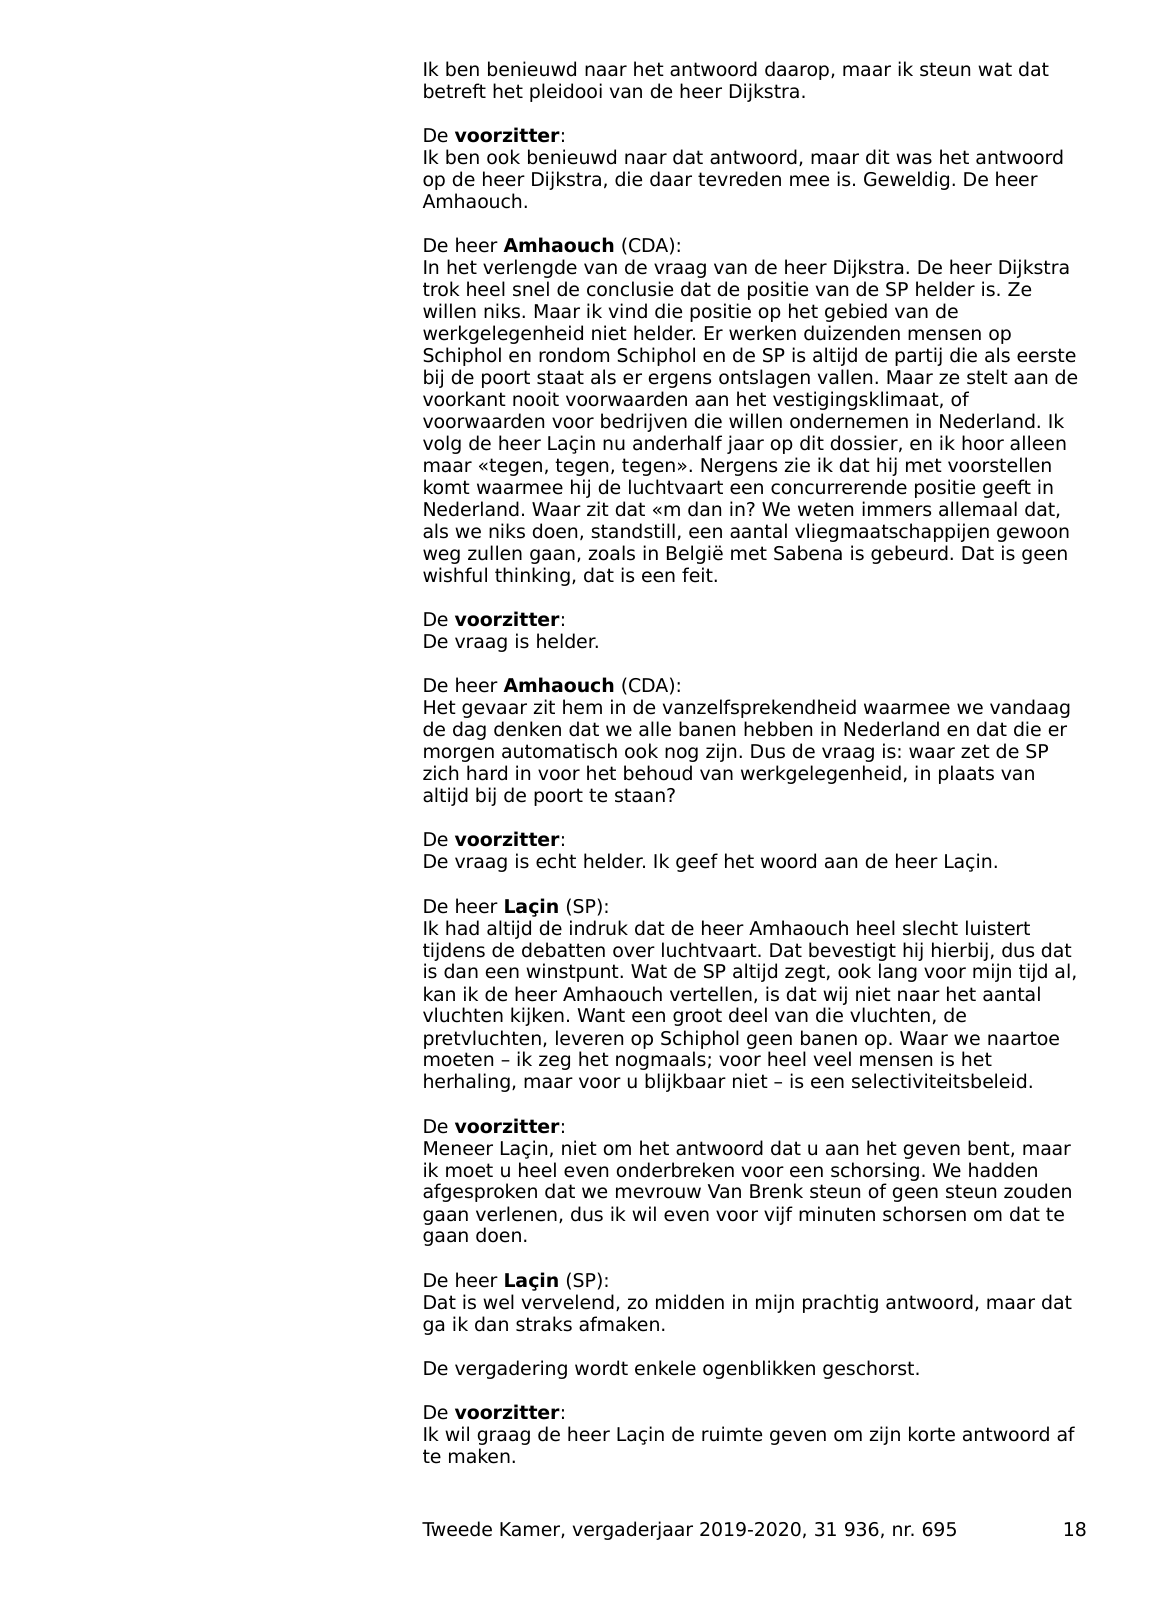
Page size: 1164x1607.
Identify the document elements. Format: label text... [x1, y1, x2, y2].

text Ik ben ook benieuwd naar dat antwoord, maar dit was het antwoord op de heer Dijkstra, die daar tevreden mee is. Geweldig. De heer Amhaouch. [422, 147, 1087, 213]
text In het verlengde van de vraag van de heer Dijkstra. De heer Dijkstra trok heel snel de conclusie dat de positie van de SP helder is. Ze willen niks. Maar ik vind die positie op het gebied van de werkgelegenheid niet helder. Er werken duizenden mensen op Schiphol en rondom Schiphol en de SP is altijd de partij die als eerste bij de poort staat als er ergens ontslagen vallen. Maar ze stelt aan de voorkant nooit voorwaarden aan het vestigingsklimaat, of voorwaarden voor bedrijven die willen ondernemen in Nederland. Ik volg de heer Laçin nu anderhalf jaar op dit dossier, en ik hoor alleen maar «tegen, tegen, tegen». Nergens zie ik dat hij met voorstellen komt waarmee hij de luchtvaart een concurrerende positie geeft in Nederland. Waar zit dat «m dan in? We weten immers allemaal dat, als we niks doen, standstill, een aantal vliegmaatschappijen gewoon weg zullen gaan, zoals in België met Sabena is gebeurd. Dat is geen wishful thinking, dat is een feit. [422, 257, 1087, 587]
text De vergadering wordt enkele ogenblikken geschorst. [422, 1358, 1087, 1380]
text Ik had altijd de indruk dat de heer Amhaouch heel slecht luistert tijdens de debatten over luchtvaart. Dat bevestigt hij hierbij, dus dat is dan een winstpunt. Wat de SP altijd zegt, ook lang voor mijn tijd al, kan ik de heer Amhaouch vertellen, is dat wij niet naar het aantal vluchten kijken. Want een groot deel van die vluchten, de pretvluchten, leveren op Schiphol geen banen op. Waar we naartoe moeten – ik zeg het nogmaals; voor heel veel mensen is het herhaling, maar voor u blijkbaar niet – is een selectiviteitsbeleid. [422, 917, 1087, 1093]
text Ik wil graag de heer Laçin de ruimte geven om zijn korte antwoord af te maken. [422, 1424, 1087, 1468]
text De voorzitter: [422, 829, 1087, 851]
text De voorzitter: [422, 1116, 1087, 1137]
text De heer Laçin (SP): [422, 1269, 1087, 1292]
text Dat is wel vervelend, zo midden in mijn prachtig antwoord, maar dat ga ik dan straks afmaken. [422, 1292, 1087, 1336]
text Meneer Laçin, niet om het antwoord dat u aan het geven bent, maar ik moet u heel even onderbreken voor een schorsing. We hadden afgesproken dat we mevrouw Van Brenk steun of geen steun zouden gaan verlenen, dus ik wil even voor vijf minuten schorsen om dat te gaan doen. [422, 1137, 1087, 1247]
text De voorzitter: [422, 1402, 1087, 1424]
text De voorzitter: [422, 609, 1087, 631]
text Het gevaar zit hem in de vanzelfsprekendheid waarmee we vandaag de dag denken dat we alle banen hebben in Nederland en dat die er morgen automatisch ook nog zijn. Dus de vraag is: waar zet de SP zich hard in voor het behoud van werkgelegenheid, in plaats van altijd bij de poort te staan? [422, 697, 1087, 807]
text De heer Amhaouch (CDA): [422, 235, 1087, 257]
text De vraag is helder. [422, 631, 1087, 653]
text De vraag is echt helder. Ik geef het woord aan de heer Laçin. [422, 851, 1087, 873]
text De heer Laçin (SP): [422, 896, 1087, 917]
text De heer Amhaouch (CDA): [422, 675, 1087, 697]
text Ik ben benieuwd naar het antwoord daarop, maar ik steun wat dat betreft het pleidooi van de heer Dijkstra. [422, 59, 1087, 103]
text De voorzitter: [422, 125, 1087, 147]
